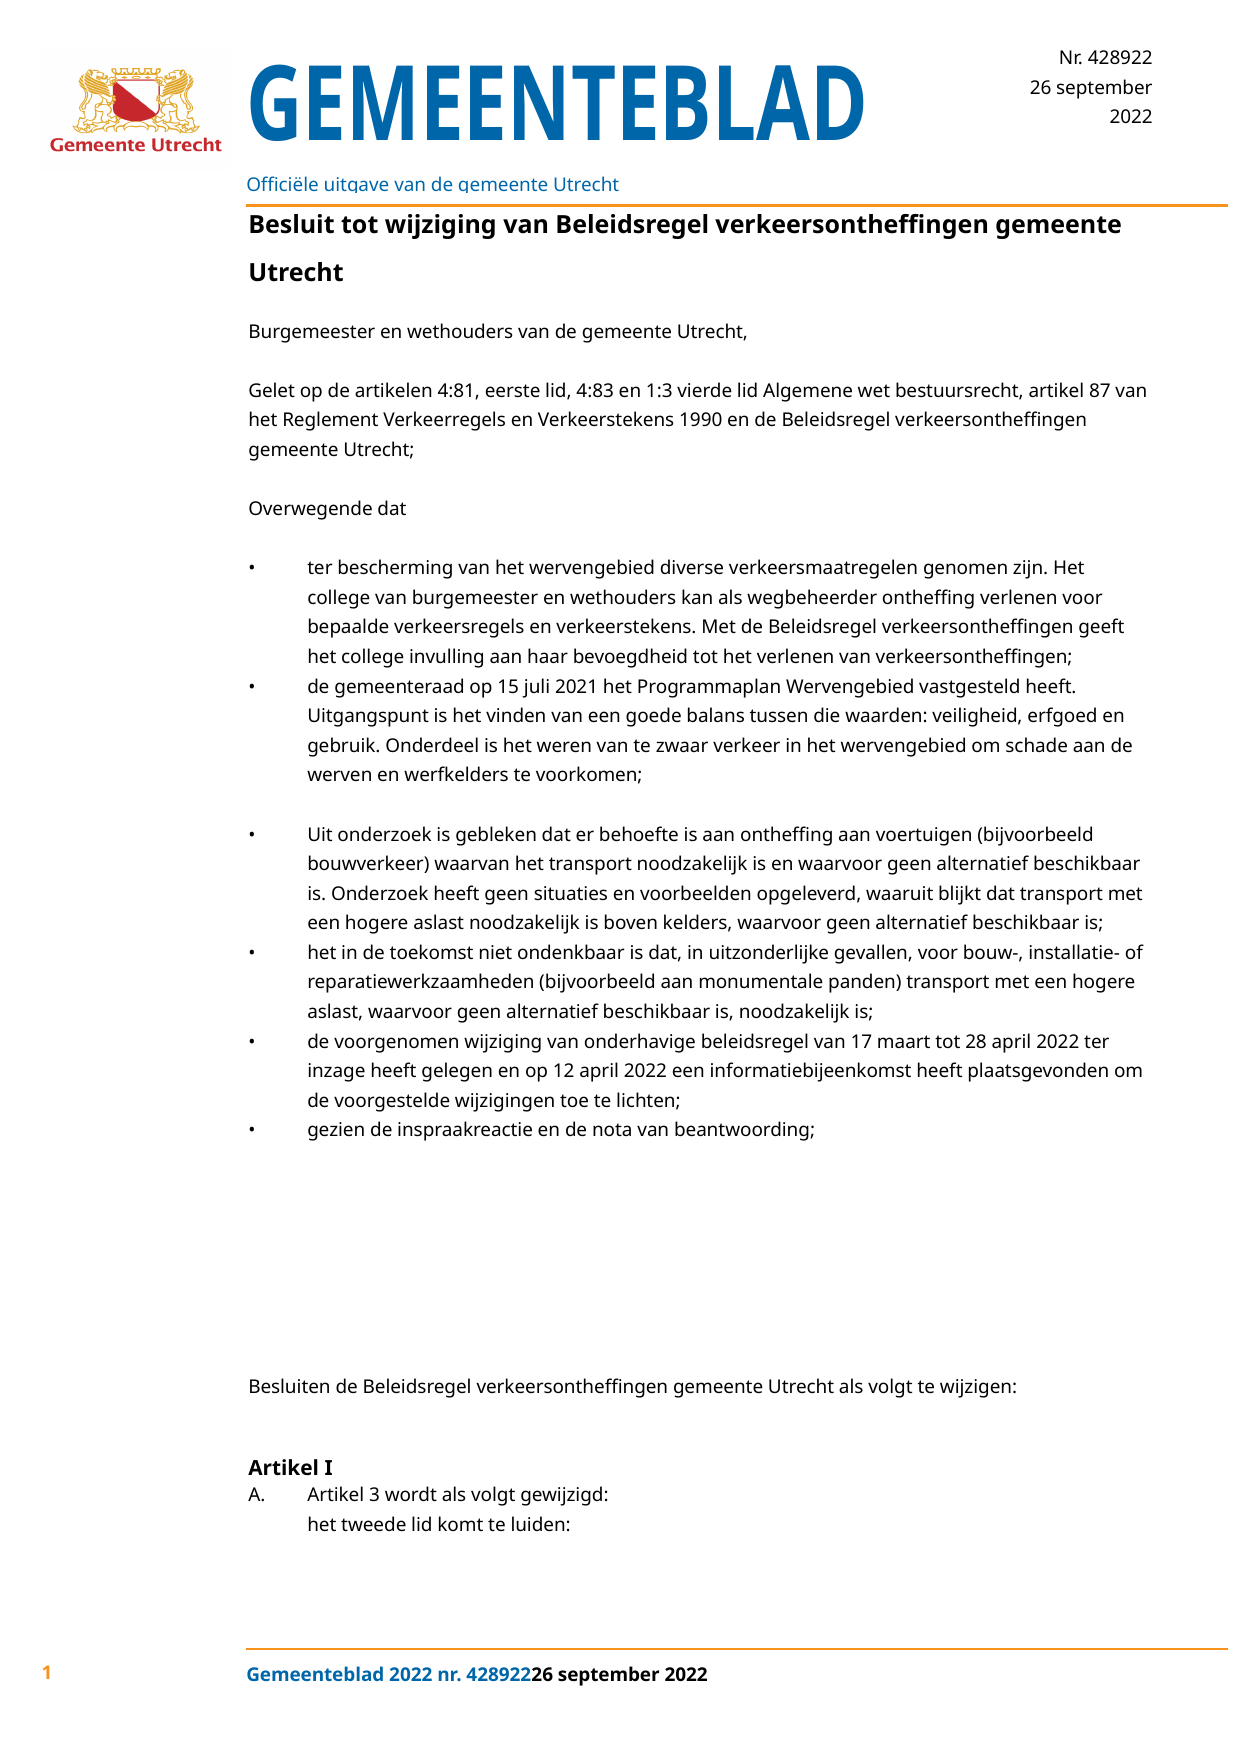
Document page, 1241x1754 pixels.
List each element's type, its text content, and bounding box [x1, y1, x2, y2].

list gezien de inspraakreactie en de nota van beantwoording; [248, 1117, 1152, 1142]
list Uit onderzoek is gebleken dat er behoefte is aan ontheffing aan voertuigen (bijvoorbeeld bouwverkeer) waarvan het transport noodzakelijk is en waarvoor geen alternatief beschikbaar is. Onderzoek heeft geen situaties en voorbeelden opgeleverd, waaruit blijkt dat transport met een hogere aslast noodzakelijk is boven kelders, waarvoor geen alternatief beschikbaar is; [248, 821, 1152, 935]
picture [41, 47, 231, 172]
list ter bescherming van het wervengebied diverse verkeersmaatregelen genomen zijn. Het college van burgemeester en wethouders kan als wegbeheerder ontheffing verlenen voor bepaalde verkeersregels en verkeerstekens. Met de Beleidsregel verkeersontheffingen geeft het college invulling aan haar bevoegdheid tot het verlenen van verkeersontheffingen; [248, 554, 1152, 669]
text Artikel I [248, 1453, 1152, 1481]
text Gelet op de artikelen 4:81, eerste lid, 4:83 en 1:3 vierde lid Algemene wet bestuursrecht, artikel 87 van het Reglement Verkeerregels en Verkeerstekens 1990 en de Beleidsregel verkeersontheffingen gemeente Utrecht; [248, 377, 1152, 462]
list de gemeenteraad op 15 juli 2021 het Programmaplan Wervengebied vastgesteld heeft. Uitgangspunt is het vinden van een goede balans tussen die waarden: veiligheid, erfgoed en gebruik. Onderdeel is het weren van te zwaar verkeer in het wervengebied om schade aan de werven en werfkelders te voorkomen; [248, 673, 1152, 787]
text Besluit tot wijziging van Beleidsregel verkeersontheffingen gemeente Utrecht [248, 207, 1152, 288]
list het tweede lid komt te luiden: [248, 1511, 1152, 1537]
list de voorgenomen wijziging van onderhavige beleidsregel van 17 maart tot 28 april 2022 ter inzage heeft gelegen en op 12 april 2022 een informatiebijeenkomst heeft plaatsgevonden om de voorgestelde wijzigingen toe te lichten; [248, 1028, 1152, 1113]
text Besluiten de Beleidsregel verkeersontheffingen gemeente Utrecht als volgt te wijzigen: [248, 1373, 1152, 1399]
text Overwegende dat [248, 495, 1152, 521]
text Burgemeester en wethouders van de gemeente Utrecht, [248, 318, 1152, 344]
list Artikel 3 wordt als volgt gewijzigd: [248, 1481, 1152, 1507]
list het in de toekomst niet ondenkbaar is dat, in uitzonderlijke gevallen, voor bouw-, installatie- of reparatiewerkzaamheden (bijvoorbeeld aan monumentale panden) transport met een hogere aslast, waarvoor geen alternatief beschikbaar is, noodzakelijk is; [248, 939, 1152, 1024]
